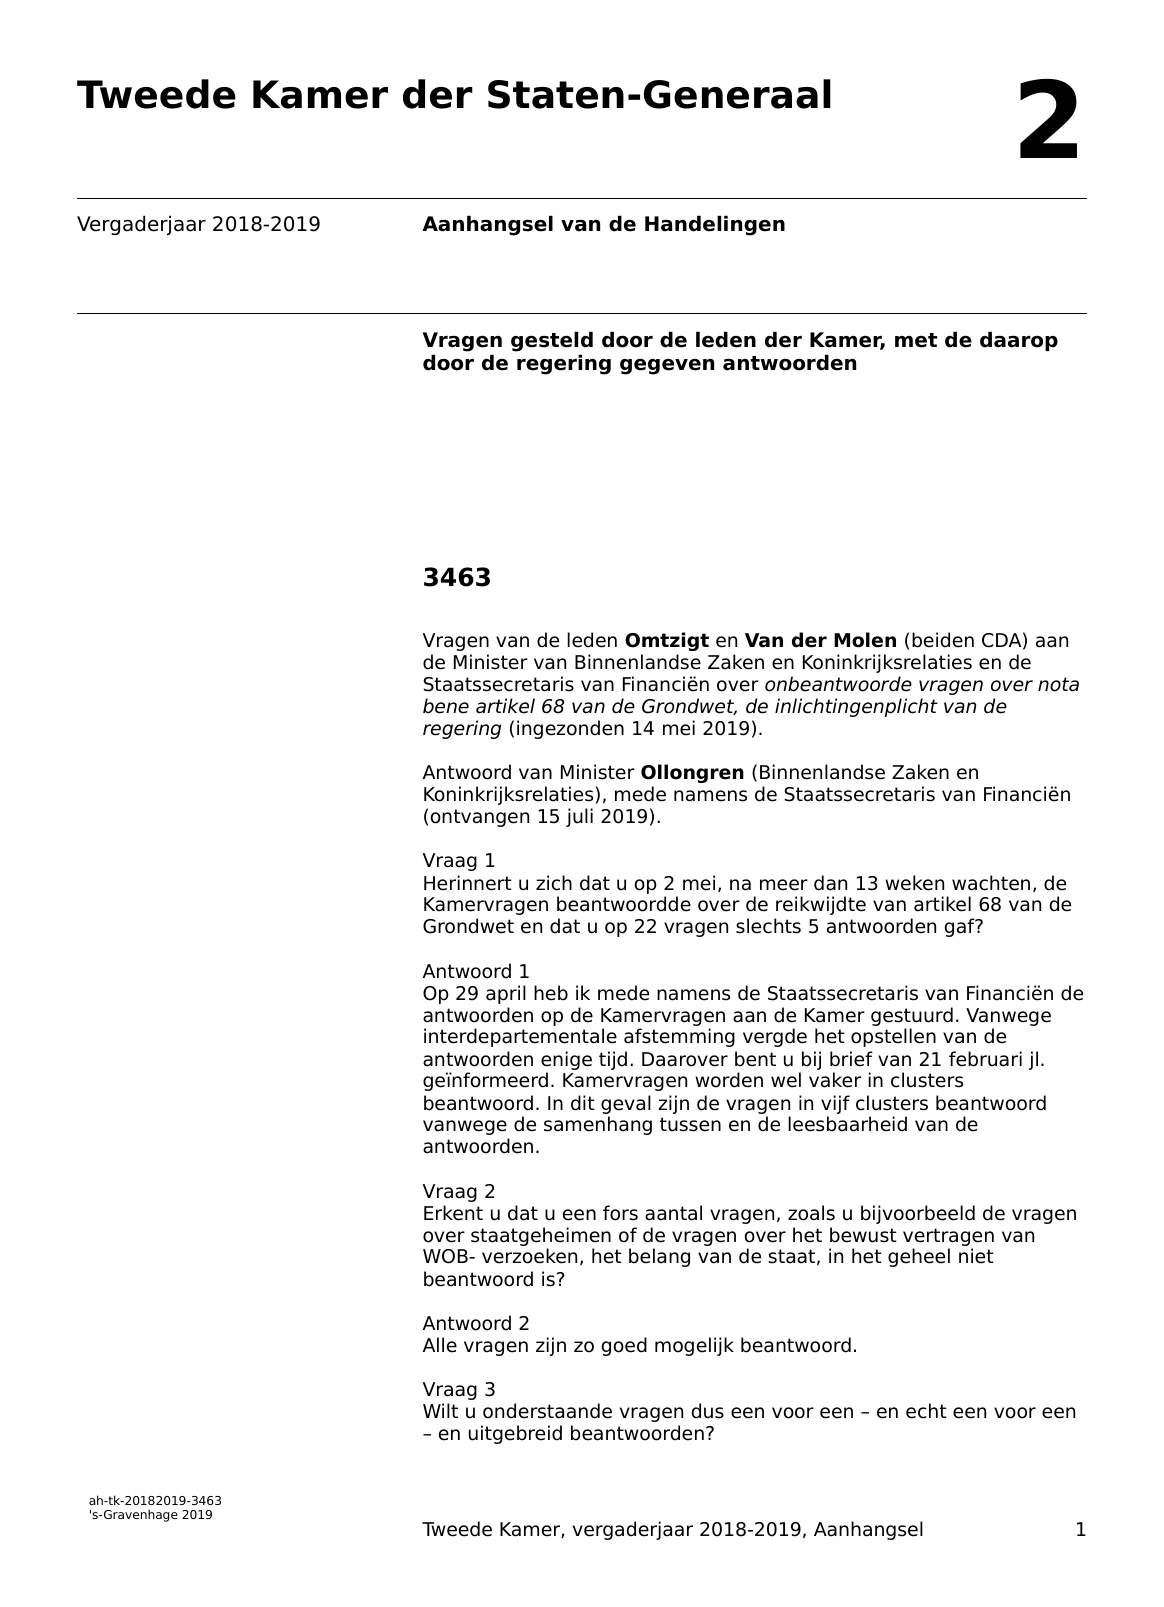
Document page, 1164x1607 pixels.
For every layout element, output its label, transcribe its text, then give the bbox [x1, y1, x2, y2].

text Antwoord 1 [422, 961, 1087, 982]
text Alle vragen zijn zo goed mogelijk beantwoord. [422, 1334, 1087, 1357]
text Op 29 april heb ik mede namens de Staatssecretaris van Financiën de antwoorden op de Kamervragen aan de Kamer gestuurd. Vanwege interdepartementale afstemming vergde het opstellen van de antwoorden enige tijd. Daarover bent u bij brief van 21 februari jl. geïnformeerd. Kamervragen worden wel vaker in clusters beantwoord. In dit geval zijn de vragen in vijf clusters beantwoord vanwege de samenhang tussen en de leesbaarheid van de antwoorden. [422, 982, 1087, 1158]
table_header 2 [886, 59, 1087, 198]
text Antwoord 2 [422, 1313, 1087, 1334]
text Herinnert u zich dat u op 2 mei, na meer dan 13 weken wachten, de Kamervragen beantwoordde over de reikwijdte van artikel 68 van de Grondwet en dat u op 22 vragen slechts 5 antwoorden gaf? [422, 872, 1087, 938]
text Vragen van de leden Omtzigt en Van der Molen (beiden CDA) aan de Minister van Binnenlandse Zaken en Koninkrijksrelaties en de Staatssecretaris van Financiën over onbeantwoorde vragen over nota bene artikel 68 van de Grondwet, de inlichtingenplicht van de regering (ingezonden 14 mei 2019). [422, 630, 1087, 740]
table_header Tweede Kamer der Staten-Generaal [77, 59, 886, 198]
text Wilt u onderstaande vragen dus een voor een – en echt een voor een – en uitgebreid beantwoorden? [422, 1401, 1087, 1445]
table_cell Vergaderjaar 2018-2019 [77, 199, 422, 313]
text Erkent u dat u een fors aantal vragen, zoals u bijvoorbeeld de vragen over staatgeheimen of de vragen over het bewust vertragen van WOB- verzoeken, het belang van de staat, in het geheel niet beantwoord is? [422, 1202, 1087, 1290]
text ah-tk-20182019-3463 [88, 1494, 323, 1508]
table_cell [77, 314, 422, 375]
text Vraag 1 [422, 850, 1087, 872]
text Vraag 2 [422, 1181, 1087, 1202]
text 3463 [422, 563, 1087, 592]
text Vraag 3 [422, 1379, 1087, 1401]
text 's-Gravenhage 2019 [88, 1508, 323, 1522]
table_cell Aanhangsel van de Handelingen [422, 199, 1087, 313]
text Antwoord van Minister Ollongren (Binnenlandse Zaken en Koninkrijksrelaties), mede namens de Staatssecretaris van Financiën (ontvangen 15 juli 2019). [422, 762, 1087, 828]
table_cell Vragen gesteld door de leden der Kamer, met de daarop door de regering gegeven antwoorden [422, 314, 1087, 375]
